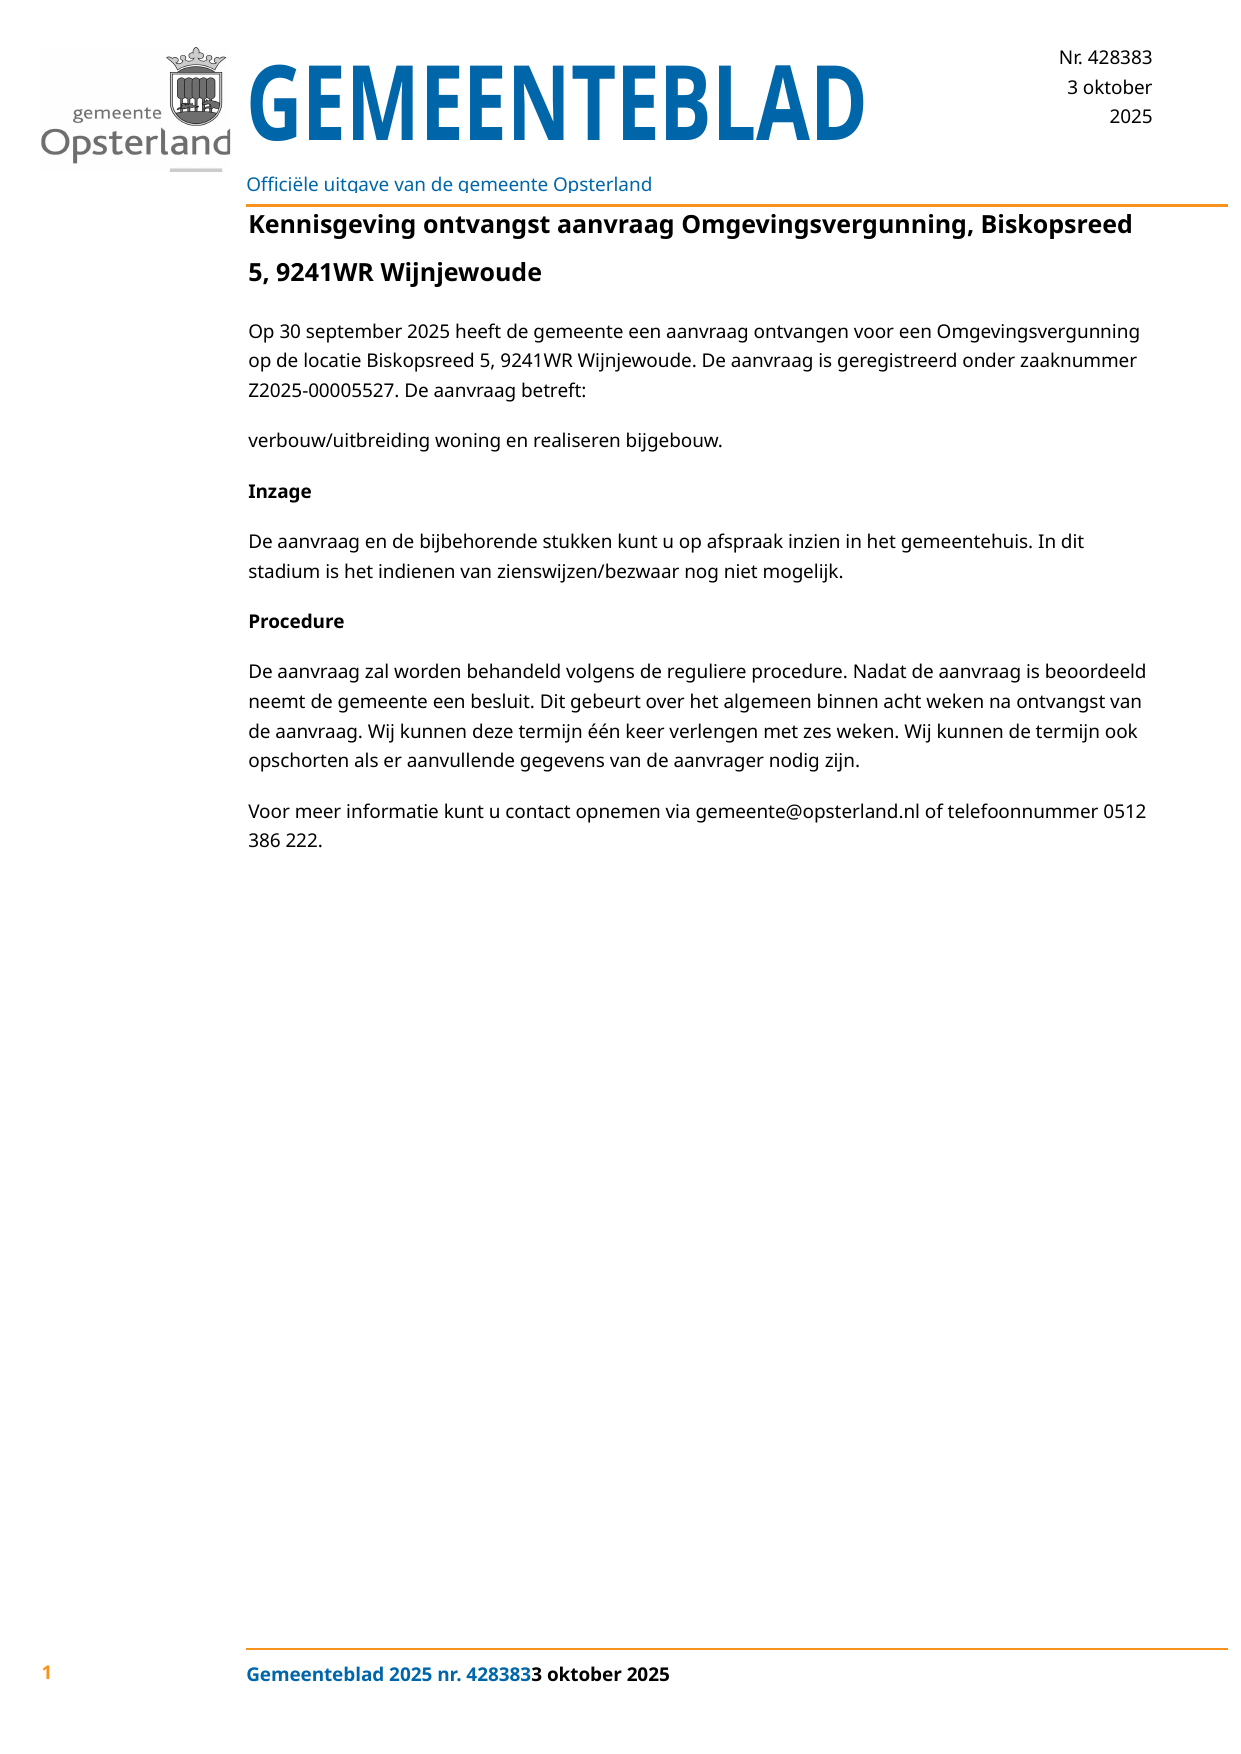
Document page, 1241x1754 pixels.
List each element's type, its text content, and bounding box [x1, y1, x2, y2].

text Kennisgeving ontvangst aanvraag Omgevingsvergunning, Biskopsreed 5, 9241WR Wijnjewoude [248, 207, 1152, 288]
text De aanvraag zal worden behandeld volgens de reguliere procedure. Nadat de aanvraag is beoordeeld neemt de gemeente een besluit. Dit gebeurt over het algemeen binnen acht weken na ontvangst van de aanvraag. Wij kunnen deze termijn één keer verlengen met zes weken. Wij kunnen de termijn ook opschorten als er aanvullende gegevens van de aanvrager nodig zijn. [248, 659, 1152, 773]
text verbouw/uitbreiding woning en realiseren bijgebouw. [248, 427, 1152, 453]
text Voor meer informatie kunt u contact opnemen via gemeente@opsterland.nl of telefoonnummer 0512 386 222. [248, 798, 1152, 853]
text Inzage [248, 478, 1152, 504]
text Op 30 september 2025 heeft de gemeente een aanvraag ontvangen voor een Omgevingsvergunning op de locatie Biskopsreed 5, 9241WR Wijnjewoude. De aanvraag is geregistreerd onder zaaknummer Z2025-00005527. De aanvraag betreft: [248, 318, 1152, 403]
text De aanvraag en de bijbehorende stukken kunt u op afspraak inzien in het gemeentehuis. In dit stadium is het indienen van zienswijzen/bezwaar nog niet mogelijk. [248, 528, 1152, 584]
picture [41, 47, 231, 172]
text Procedure [248, 608, 1152, 634]
